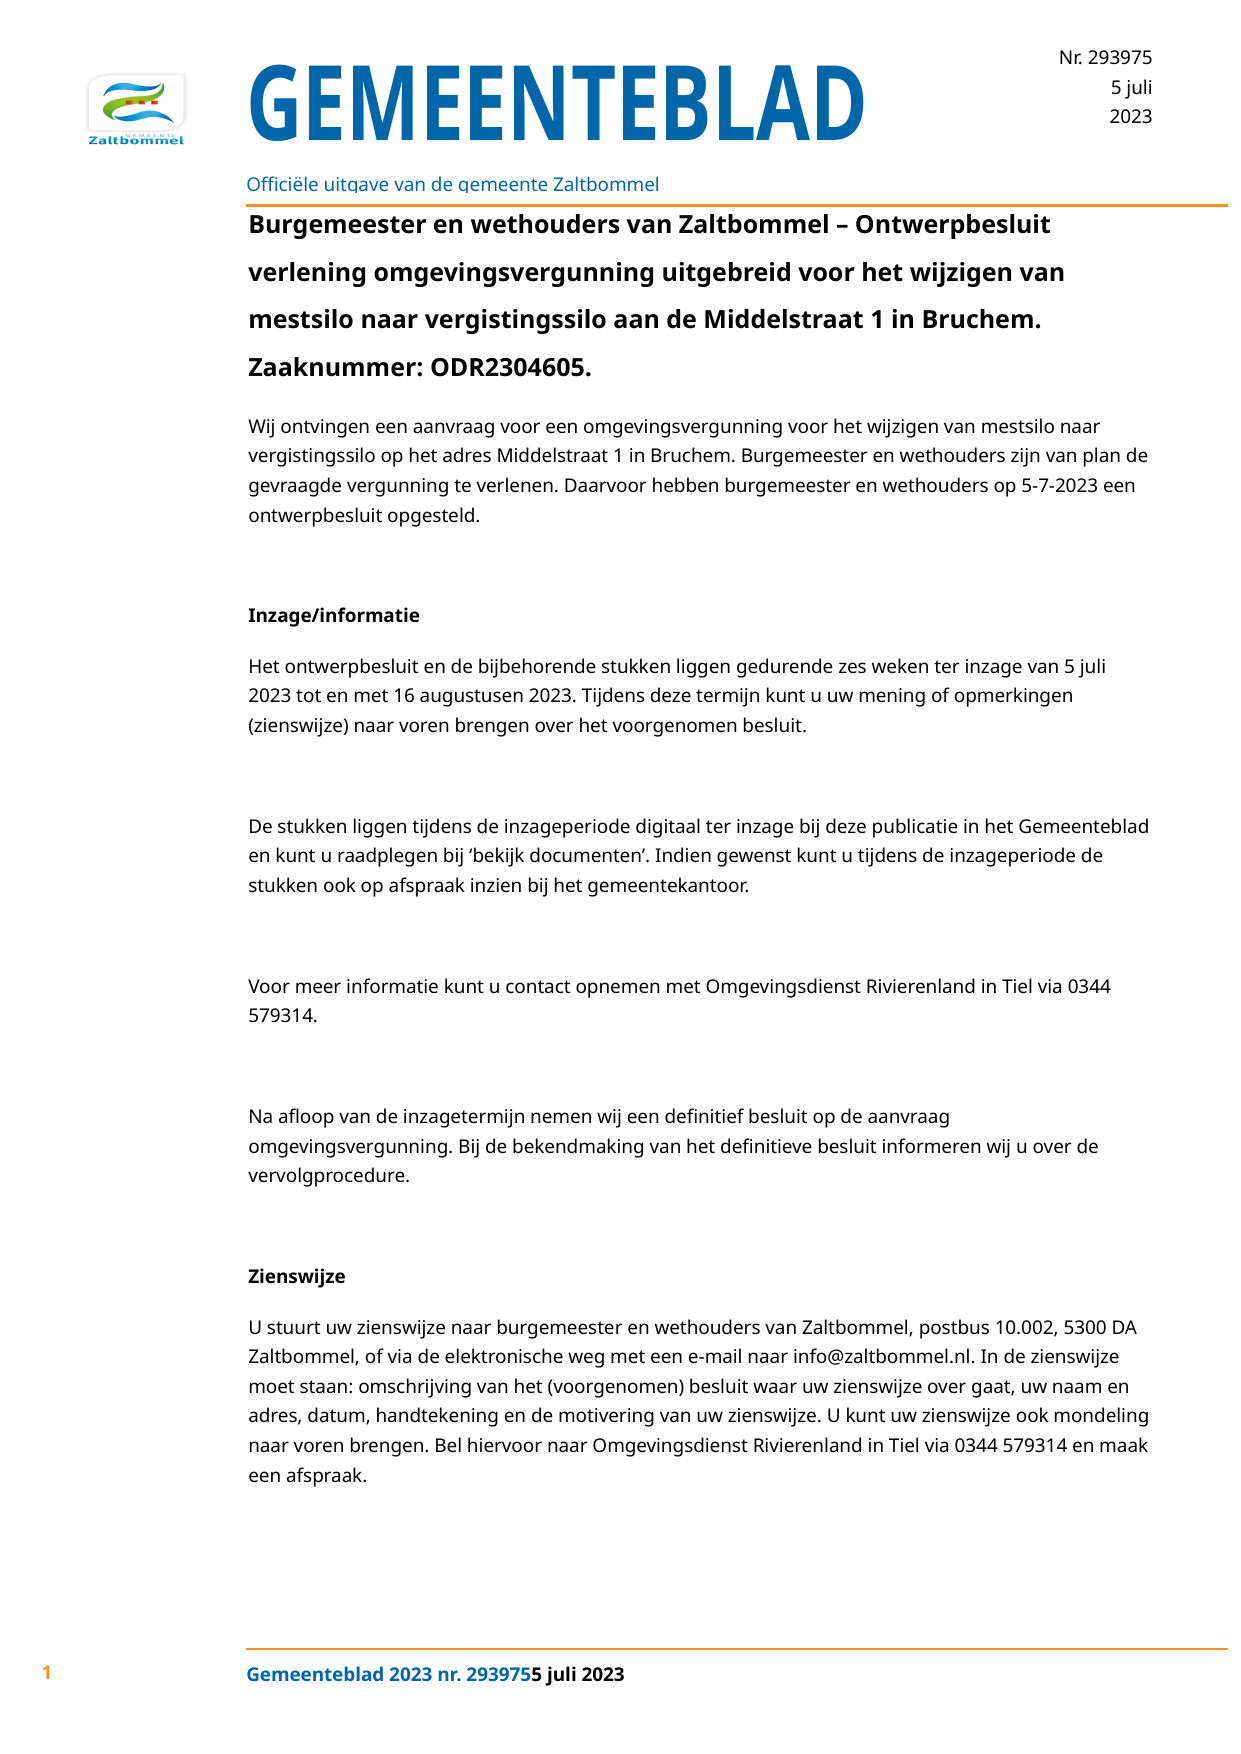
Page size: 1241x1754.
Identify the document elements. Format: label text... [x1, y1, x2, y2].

text Voor meer informatie kunt u contact opnemen met Omgevingsdienst Rivierenland in Tiel via 0344 579314. [248, 973, 1152, 1028]
text Na afloop van de inzagetermijn nemen wij een definitief besluit op de aanvraag omgevingsvergunning. Bij de bekendmaking van het definitieve besluit informeren wij u over de vervolgprocedure. [248, 1103, 1152, 1188]
text Het ontwerpbesluit en de bijbehorende stukken liggen gedurende zes weken ter inzage van 5 juli 2023 tot en met 16 augustusen 2023. Tijdens deze termijn kunt u uw mening of opmerkingen (zienswijze) naar voren brengen over het voorgenomen besluit. [248, 653, 1152, 738]
text Zienswijze [248, 1263, 1152, 1289]
text Burgemeester en wethouders van Zaltbommel – Ontwerpbesluit verlening omgevingsvergunning uitgebreid voor het wijzigen van mestsilo naar vergistingssilo aan de Middelstraat 1 in Bruchem. Zaaknummer: ODR2304605. [248, 207, 1152, 384]
text U stuurt uw zienswijze naar burgemeester en wethouders van Zaltbommel, postbus 10.002, 5300 DA Zaltbommel, of via de elektronische weg met een e-mail naar info@zaltbommel.nl. In de zienswijze moet staan: omschrijving van het (voorgenomen) besluit waar uw zienswijze over gaat, uw naam en adres, datum, handtekening en de motivering van uw zienswijze. U kunt uw zienswijze ook mondeling naar voren brengen. Bel hiervoor naar Omgevingsdienst Rivierenland in Tiel via 0344 579314 en maak een afspraak. [248, 1314, 1152, 1488]
text Inzage/informatie [248, 603, 1152, 628]
text Wij ontvingen een aanvraag voor een omgevingsvergunning voor het wijzigen van mestsilo naar vergistingssilo op het adres Middelstraat 1 in Bruchem. Burgemeester en wethouders zijn van plan de gevraagde vergunning te verlenen. Daarvoor hebben burgemeester en wethouders op 5-7-2023 een ontwerpbesluit opgesteld. [248, 413, 1152, 528]
picture [41, 47, 231, 172]
text De stukken liggen tijdens de inzageperiode digitaal ter inzage bij deze publicatie in het Gemeenteblad en kunt u raadplegen bij ‘bekijk documenten’. Indien gewenst kunt u tijdens de inzageperiode de stukken ook op afspraak inzien bij het gemeentekantoor. [248, 813, 1152, 898]
